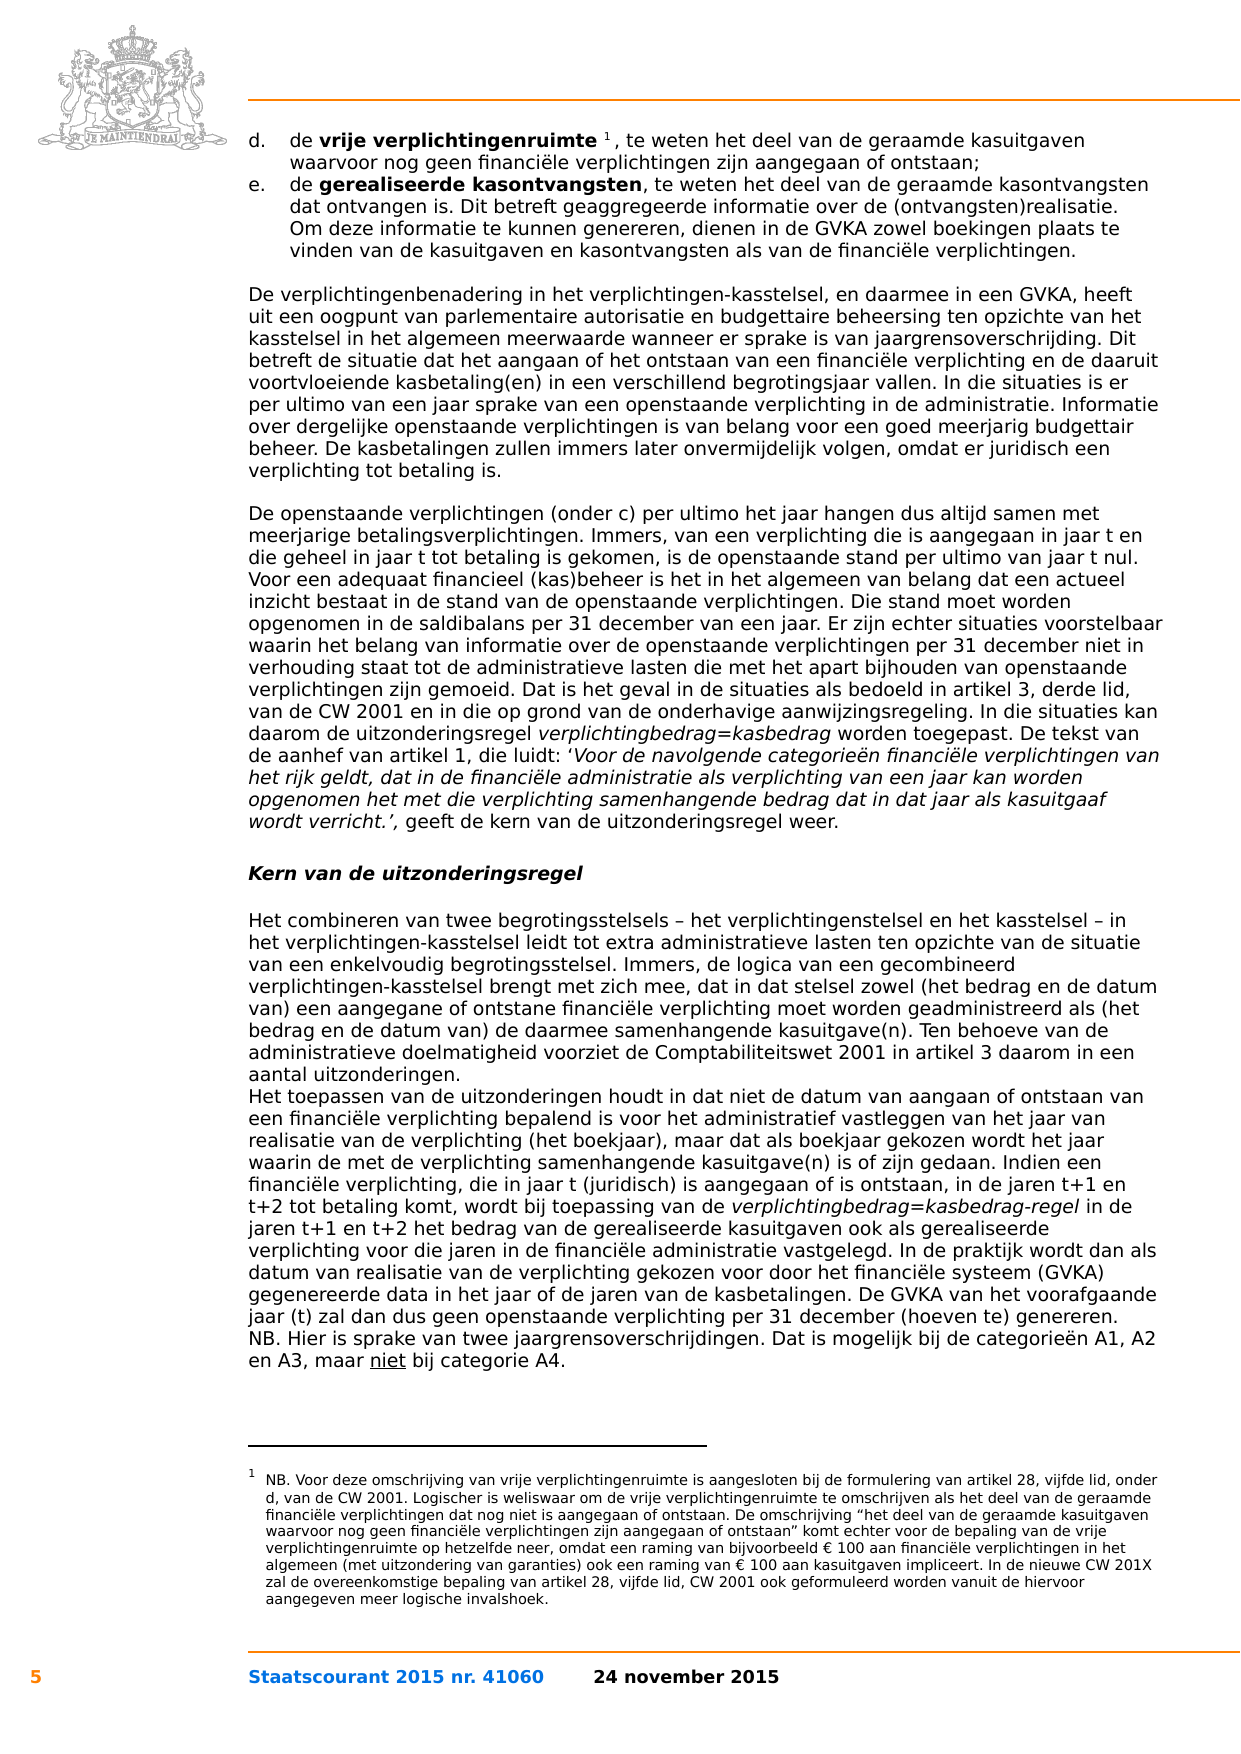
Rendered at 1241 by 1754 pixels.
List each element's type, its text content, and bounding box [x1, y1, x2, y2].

text d. de vrije verplichtingenruimte , te weten het deel van de geraamde kasuitgaven waarvoor nog geen financiële verplichtingen zijn aangegaan of ontstaan; [248, 130, 1163, 174]
text De openstaande verplichtingen (onder c) per ultimo het jaar hangen dus altijd samen met meerjarige betalingsverplichtingen. Immers, van een verplichting die is aangegaan in jaar t en die geheel in jaar t tot betaling is gekomen, is de openstaande stand per ultimo van jaar t nul. Voor een adequaat financieel (kas)beheer is het in het algemeen van belang dat een actueel inzicht bestaat in de stand van de openstaande verplichtingen. Die stand moet worden opgenomen in de saldibalans per 31 december van een jaar. Er zijn echter situaties voorstelbaar waarin het belang van informatie over de openstaande verplichtingen per 31 december niet in verhouding staat tot de administratieve lasten die met het apart bijhouden van openstaande verplichtingen zijn gemoeid. Dat is het geval in de situaties als bedoeld in artikel 3, derde lid, van de CW 2001 en in die op grond van de onderhavige aanwijzingsregeling. In die situaties kan daarom de uitzonderingsregel verplichtingbedrag=kasbedrag worden toegepast. De tekst van de aanhef van artikel 1, die luidt: ‘Voor de navolgende categorieën financiële verplichtingen van het rijk geldt, dat in de financiële administratie als verplichting van een jaar kan worden opgenomen het met die verplichting samenhangende bedrag dat in dat jaar als kasuitgaaf wordt verricht.’, geeft de kern van de uitzonderingsregel weer. [248, 503, 1163, 833]
text Het toepassen van de uitzonderingen houdt in dat niet de datum van aangaan of ontstaan van een financiële verplichting bepalend is voor het administratief vastleggen van het jaar van realisatie van de verplichting (het boekjaar), maar dat als boekjaar gekozen wordt het jaar waarin de met de verplichting samenhangende kasuitgave(n) is of zijn gedaan. Indien een financiële verplichting, die in jaar t (juridisch) is aangegaan of is ontstaan, in de jaren t+1 en t+2 tot betaling komt, wordt bij toepassing van de verplichtingbedrag=kasbedrag-regel in de jaren t+1 en t+2 het bedrag van de gerealiseerde kasuitgaven ook als gerealiseerde verplichting voor die jaren in de financiële administratie vastgelegd. In de praktijk wordt dan als datum van realisatie van de verplichting gekozen voor door het financiële systeem (GVKA) gegenereerde data in het jaar of de jaren van de kasbetalingen. De GVKA van het voorafgaande jaar (t) zal dan dus geen openstaande verplichting per 31 december (hoeven te) genereren. [248, 1086, 1163, 1328]
text NB. Voor deze omschrijving van vrije verplichtingenruimte is aangesloten bij de formulering van artikel 28, vijfde lid, onder d, van de CW 2001. Logischer is weliswaar om de vrije verplichtingenruimte te omschrijven als het deel van de geraamde financiële verplichtingen dat nog niet is aangegaan of ontstaan. De omschrijving “het deel van de geraamde kasuitgaven waarvoor nog geen financiële verplichtingen zijn aangegaan of ontstaan” komt echter voor de bepaling van de vrije verplichtingenruimte op hetzelfde neer, omdat een raming van bijvoorbeeld € 100 aan financiële verplichtingen in het algemeen (met uitzondering van garanties) ook een raming van € 100 aan kasuitgaven impliceert. In de nieuwe CW 201X zal de overeenkomstige bepaling van artikel 28, vijfde lid, CW 2001 ook geformuleerd worden vanuit de hiervoor aangegeven meer logische invalshoek. [248, 1468, 1163, 1608]
text e. de gerealiseerde kasontvangsten, te weten het deel van de geraamde kasontvangsten dat ontvangen is. Dit betreft geaggregeerde informatie over de (ontvangsten)realisatie. [248, 174, 1163, 218]
text Om deze informatie te kunnen genereren, dienen in de GVKA zowel boekingen plaats te vinden van de kasuitgaven en kasontvangsten als van de financiële verplichtingen. [289, 218, 1163, 262]
text De verplichtingenbenadering in het verplichtingen-kasstelsel, en daarmee in een GVKA, heeft uit een oogpunt van parlementaire autorisatie en budgettaire beheersing ten opzichte van het kasstelsel in het algemeen meerwaarde wanneer er sprake is van jaargrensoverschrijding. Dit betreft de situatie dat het aangaan of het ontstaan van een financiële verplichting en de daaruit voortvloeiende kasbetaling(en) in een verschillend begrotingsjaar vallen. In die situaties is er per ultimo van een jaar sprake van een openstaande verplichting in de administratie. Informatie over dergelijke openstaande verplichtingen is van belang voor een goed meerjarig budgettair beheer. De kasbetalingen zullen immers later onvermijdelijk volgen, omdat er juridisch een verplichting tot betaling is. [248, 284, 1163, 481]
text NB. Hier is sprake van twee jaargrensoverschrijdingen. Dat is mogelijk bij de categorieën A1, A2 en A3, maar niet bij categorie A4. [248, 1328, 1163, 1372]
text Het combineren van twee begrotingsstelsels – het verplichtingenstelsel en het kasstelsel – in het verplichtingen-kasstelsel leidt tot extra administratieve lasten ten opzichte van de situatie van een enkelvoudig begrotingsstelsel. Immers, de logica van een gecombineerd verplichtingen-kasstelsel brengt met zich mee, dat in dat stelsel zowel (het bedrag en de datum van) een aangegane of ontstane financiële verplichting moet worden geadministreerd als (het bedrag en de datum van) de daarmee samenhangende kasuitgave(n). Ten behoeve van de administratieve doelmatigheid voorziet de Comptabiliteitswet 2001 in artikel 3 daarom in een aantal uitzonderingen. [248, 910, 1163, 1086]
picture [38, 25, 227, 150]
subtitle Kern van de uitzonderingsregel [248, 863, 1163, 885]
